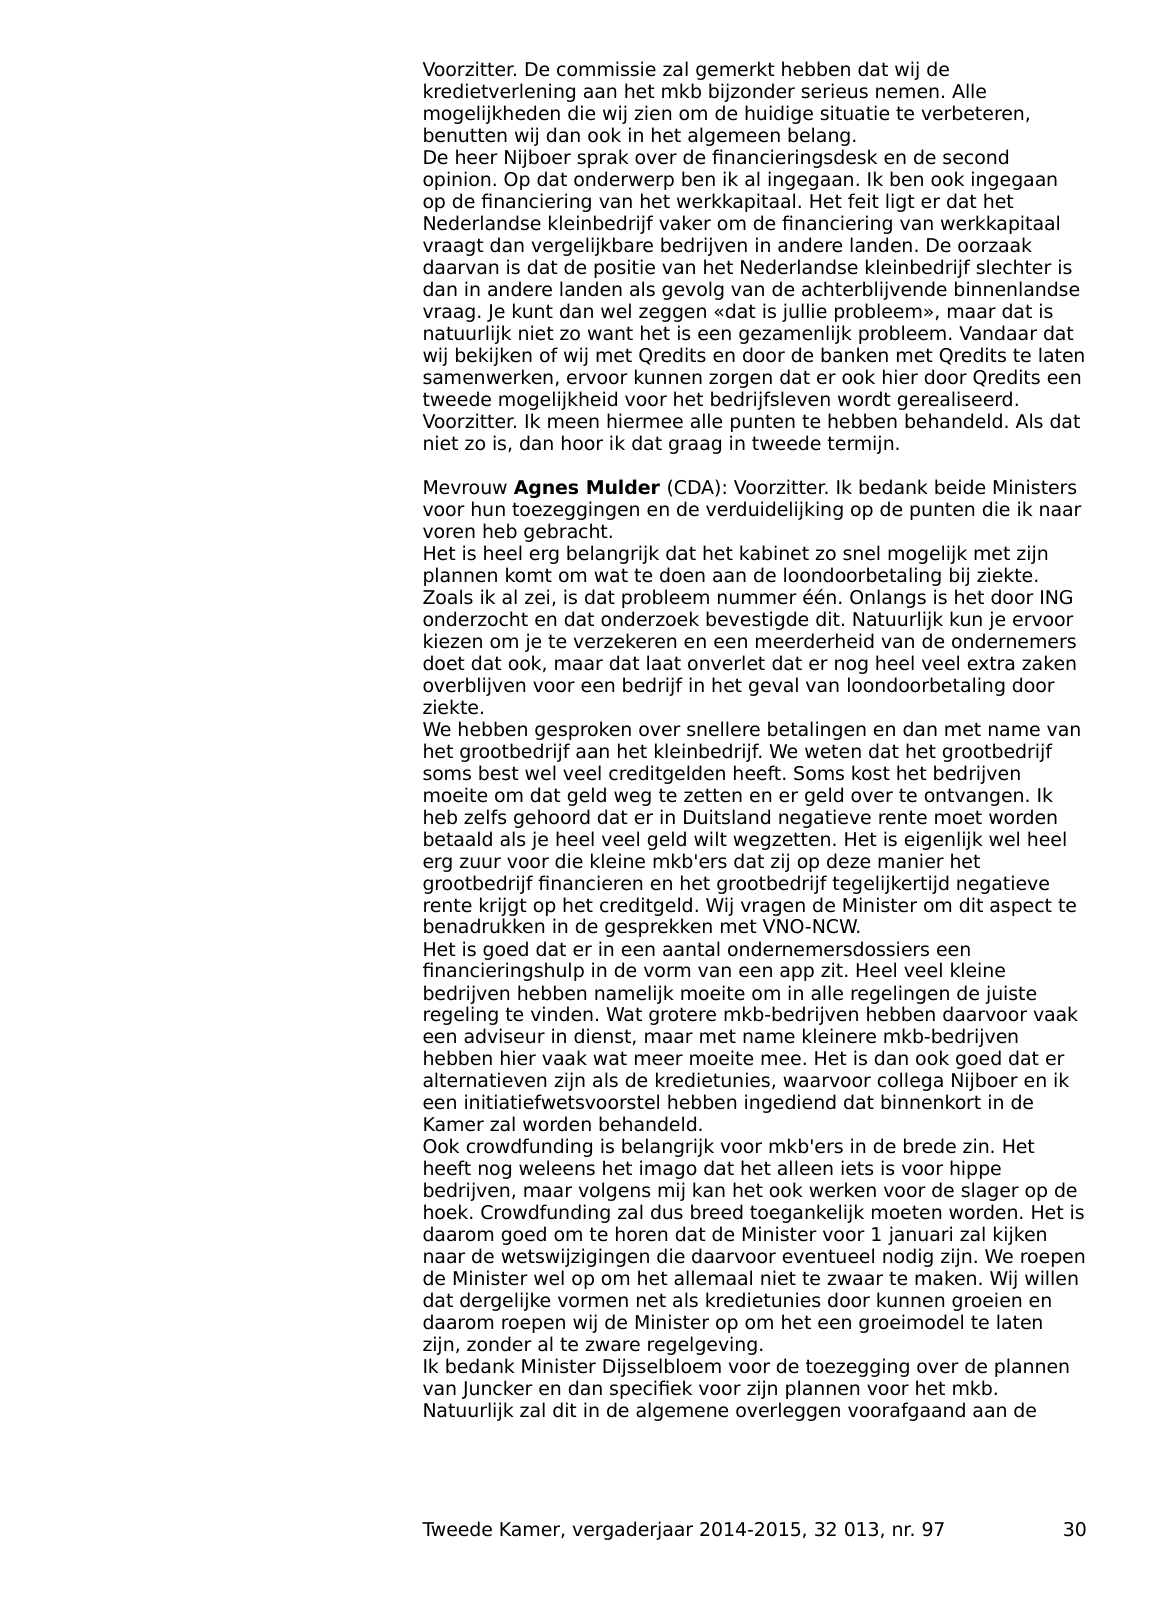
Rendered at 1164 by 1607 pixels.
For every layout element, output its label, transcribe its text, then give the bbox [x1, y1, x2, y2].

text Ik bedank Minister Dijsselbloem voor de toezegging over de plannen van Juncker en dan specifiek voor zijn plannen voor het mkb. Natuurlijk zal dit in de algemene overleggen voorafgaand aan de [422, 1356, 1087, 1422]
text Ook crowdfunding is belangrijk voor mkb'ers in de brede zin. Het heeft nog weleens het imago dat het alleen iets is voor hippe bedrijven, maar volgens mij kan het ook werken voor de slager op de hoek. Crowdfunding zal dus breed toegankelijk moeten worden. Het is daarom goed om te horen dat de Minister voor 1 januari zal kijken naar de wetswijzigingen die daarvoor eventueel nodig zijn. We roepen de Minister wel op om het allemaal niet te zwaar te maken. Wij willen dat dergelijke vormen net als kredietunies door kunnen groeien en daarom roepen wij de Minister op om het een groeimodel te laten zijn, zonder al te zware regelgeving. [422, 1136, 1087, 1356]
text Het is goed dat er in een aantal ondernemersdossiers een financieringshulp in de vorm van een app zit. Heel veel kleine bedrijven hebben namelijk moeite om in alle regelingen de juiste regeling te vinden. Wat grotere mkb-bedrijven hebben daarvoor vaak een adviseur in dienst, maar met name kleinere mkb-bedrijven hebben hier vaak wat meer moeite mee. Het is dan ook goed dat er alternatieven zijn als de kredietunies, waarvoor collega Nijboer en ik een initiatiefwetsvoorstel hebben ingediend dat binnenkort in de Kamer zal worden behandeld. [422, 938, 1087, 1136]
text Mevrouw Agnes Mulder (CDA): Voorzitter. Ik bedank beide Ministers voor hun toezeggingen en de verduidelijking op de punten die ik naar voren heb gebracht. [422, 477, 1087, 543]
text De heer Nijboer sprak over de financieringsdesk en de second opinion. Op dat onderwerp ben ik al ingegaan. Ik ben ook ingegaan op de financiering van het werkkapitaal. Het feit ligt er dat het Nederlandse kleinbedrijf vaker om de financiering van werkkapitaal vraagt dan vergelijkbare bedrijven in andere landen. De oorzaak daarvan is dat de positie van het Nederlandse kleinbedrijf slechter is dan in andere landen als gevolg van de achterblijvende binnenlandse vraag. Je kunt dan wel zeggen «dat is jullie probleem», maar dat is natuurlijk niet zo want het is een gezamenlijk probleem. Vandaar dat wij bekijken of wij met Qredits en door de banken met Qredits te laten samenwerken, ervoor kunnen zorgen dat er ook hier door Qredits een tweede mogelijkheid voor het bedrijfsleven wordt gerealiseerd. [422, 147, 1087, 411]
text Voorzitter. De commissie zal gemerkt hebben dat wij de kredietverlening aan het mkb bijzonder serieus nemen. Alle mogelijkheden die wij zien om de huidige situatie te verbeteren, benutten wij dan ook in het algemeen belang. [422, 59, 1087, 147]
text We hebben gesproken over snellere betalingen en dan met name van het grootbedrijf aan het kleinbedrijf. We weten dat het grootbedrijf soms best wel veel creditgelden heeft. Soms kost het bedrijven moeite om dat geld weg te zetten en er geld over te ontvangen. Ik heb zelfs gehoord dat er in Duitsland negatieve rente moet worden betaald als je heel veel geld wilt wegzetten. Het is eigenlijk wel heel erg zuur voor die kleine mkb'ers dat zij op deze manier het grootbedrijf financieren en het grootbedrijf tegelijkertijd negatieve rente krijgt op het creditgeld. Wij vragen de Minister om dit aspect te benadrukken in de gesprekken met VNO-NCW. [422, 719, 1087, 938]
text Voorzitter. Ik meen hiermee alle punten te hebben behandeld. Als dat niet zo is, dan hoor ik dat graag in tweede termijn. [422, 411, 1087, 455]
text Het is heel erg belangrijk dat het kabinet zo snel mogelijk met zijn plannen komt om wat te doen aan de loondoorbetaling bij ziekte. Zoals ik al zei, is dat probleem nummer één. Onlangs is het door ING onderzocht en dat onderzoek bevestigde dit. Natuurlijk kun je ervoor kiezen om je te verzekeren en een meerderheid van de ondernemers doet dat ook, maar dat laat onverlet dat er nog heel veel extra zaken overblijven voor een bedrijf in het geval van loondoorbetaling door ziekte. [422, 543, 1087, 719]
